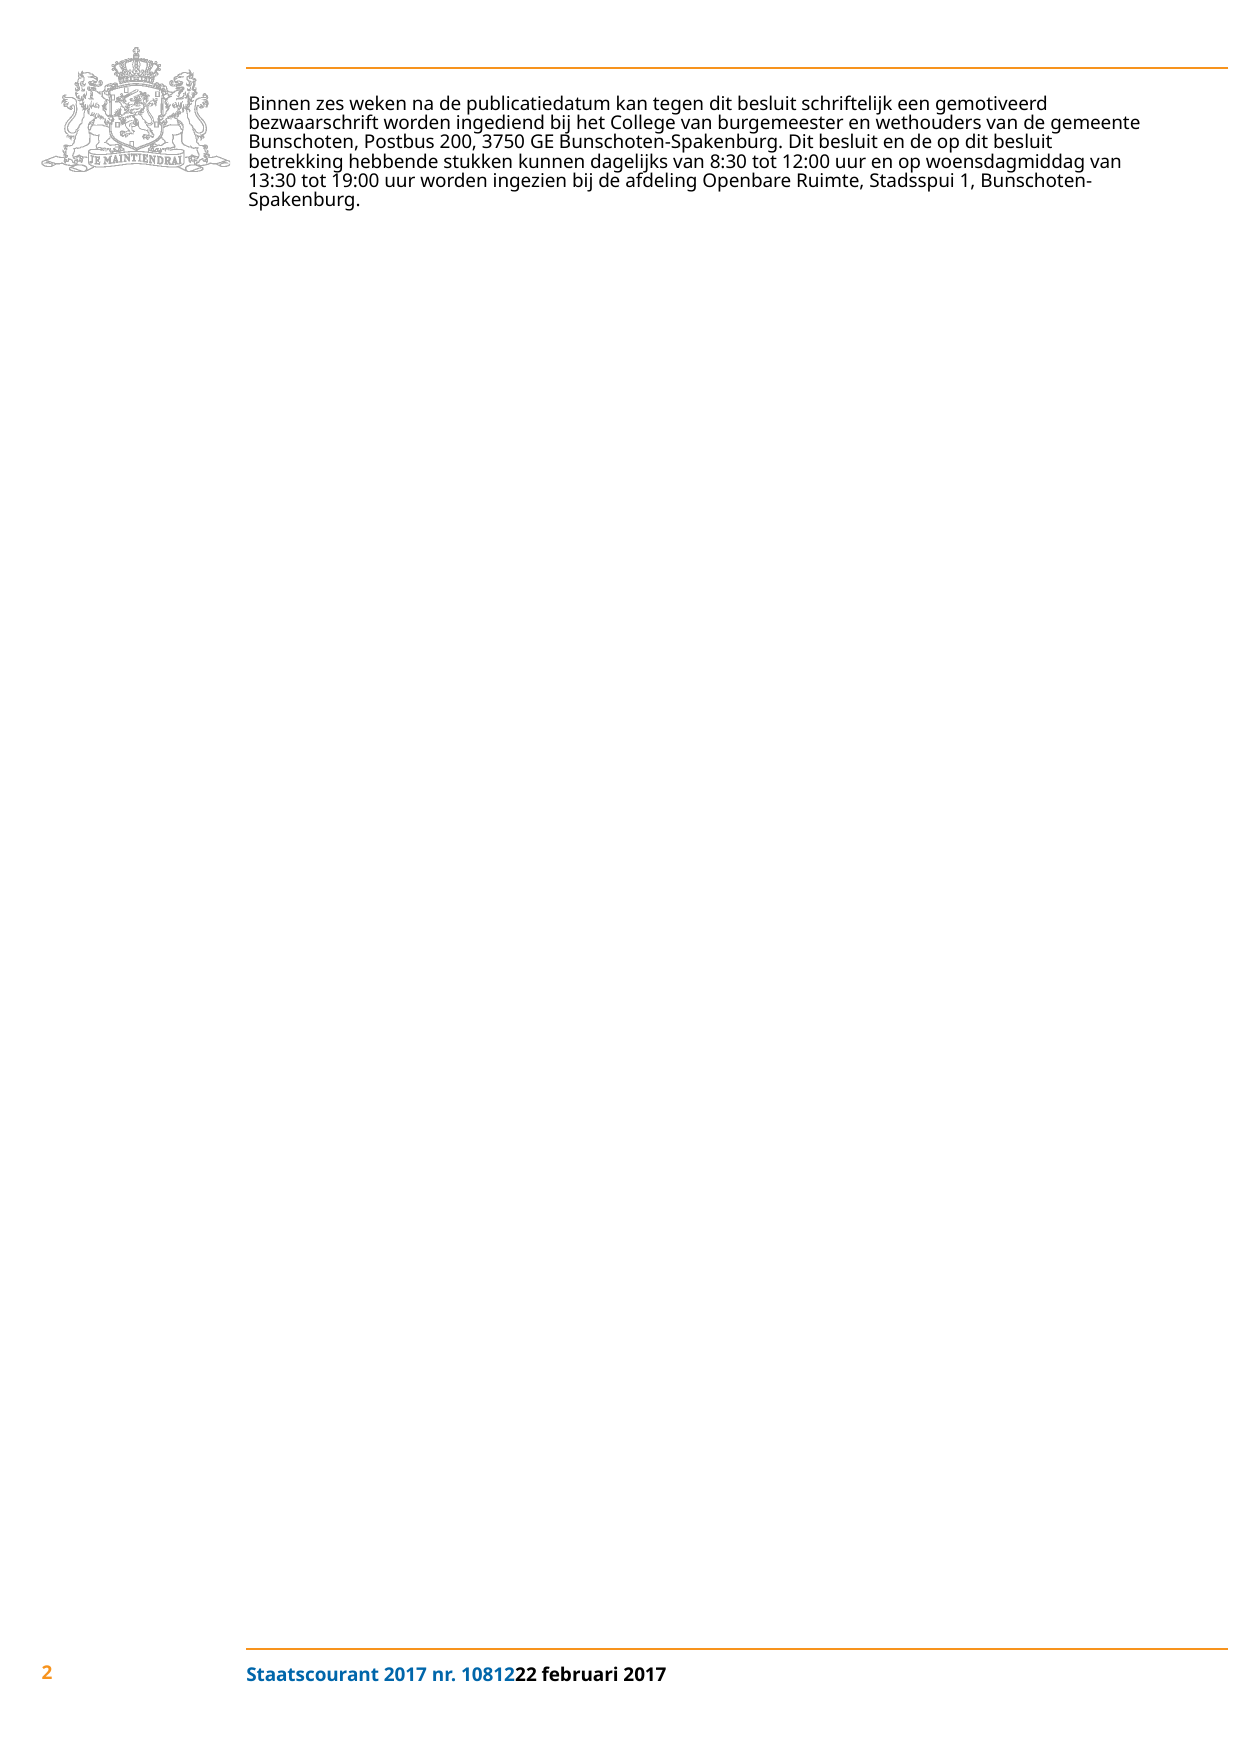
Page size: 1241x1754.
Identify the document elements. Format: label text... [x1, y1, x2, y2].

picture [41, 47, 231, 172]
text Binnen zes weken na de publicatiedatum kan tegen dit besluit schriftelijk een gemotiveerd bezwaarschrift worden ingediend bij het College van burgemeester en wethouders van de gemeente Bunschoten, Postbus 200, 3750 GE Bunschoten-Spakenburg. Dit besluit en de op dit besluit betrekking hebbende stukken kunnen dagelijks van 8:30 tot 12:00 uur en op woensdagmiddag van 13:30 tot 19:00 uur worden ingezien bij de afdeling Openbare Ruimte, Stadsspui 1, Bunschoten-Spakenburg. [248, 95, 1152, 210]
